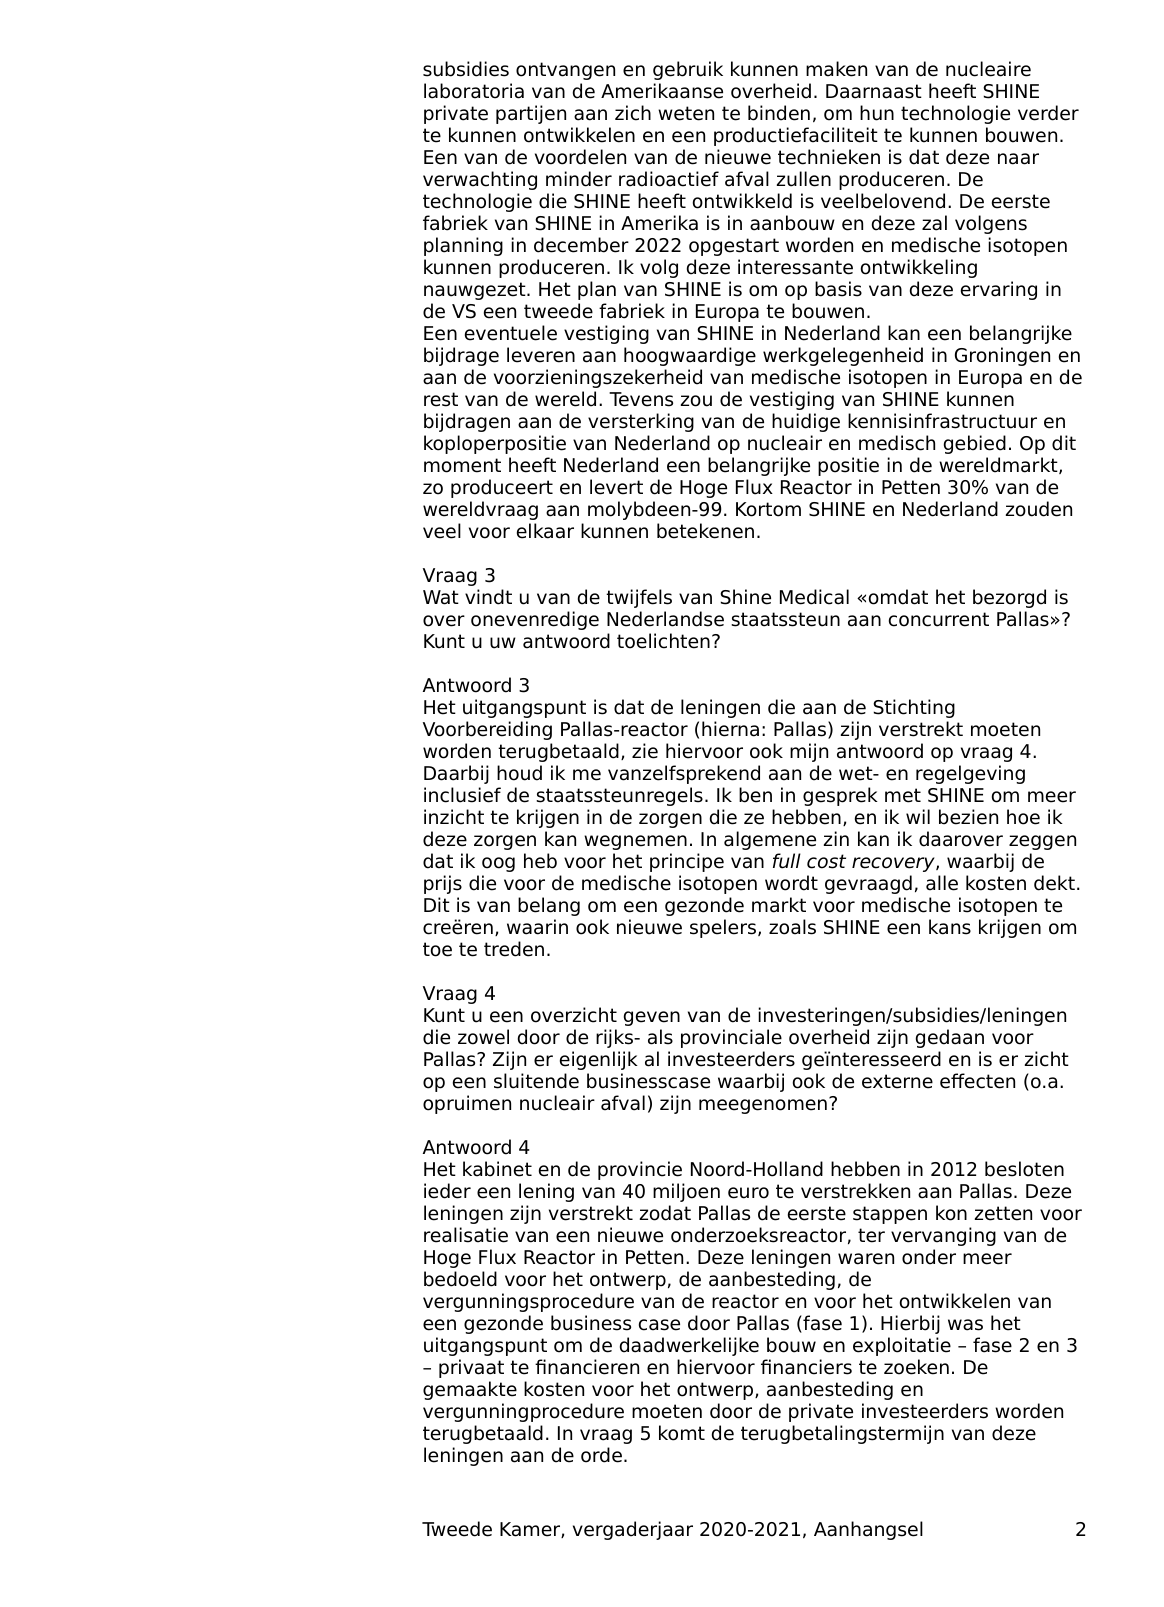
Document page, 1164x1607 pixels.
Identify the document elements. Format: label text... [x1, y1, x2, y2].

text Kunt u een overzicht geven van de investeringen/subsidies/leningen die zowel door de rijks- als provinciale overheid zijn gedaan voor Pallas? Zijn er eigenlijk al investeerders geïnteresseerd en is er zicht op een sluitende businesscase waarbij ook de externe effecten (o.a. opruimen nucleair afval) zijn meegenomen? [422, 1005, 1087, 1115]
text Een van de voordelen van de nieuwe technieken is dat deze naar verwachting minder radioactief afval zullen produceren. De technologie die SHINE heeft ontwikkeld is veelbelovend. De eerste fabriek van SHINE in Amerika is in aanbouw en deze zal volgens planning in december 2022 opgestart worden en medische isotopen kunnen produceren. Ik volg deze interessante ontwikkeling nauwgezet. Het plan van SHINE is om op basis van deze ervaring in de VS een tweede fabriek in Europa te bouwen. [422, 147, 1087, 323]
text Wat vindt u van de twijfels van Shine Medical «omdat het bezorgd is over onevenredige Nederlandse staatssteun aan concurrent Pallas»? Kunt u uw antwoord toelichten? [422, 587, 1087, 653]
text Antwoord 3 [422, 675, 1087, 697]
text Antwoord 4 [422, 1137, 1087, 1159]
text subsidies ontvangen en gebruik kunnen maken van de nucleaire laboratoria van de Amerikaanse overheid. Daarnaast heeft SHINE private partijen aan zich weten te binden, om hun technologie verder te kunnen ontwikkelen en een productiefaciliteit te kunnen bouwen. [422, 59, 1087, 147]
text Een eventuele vestiging van SHINE in Nederland kan een belangrijke bijdrage leveren aan hoogwaardige werkgelegenheid in Groningen en aan de voorzieningszekerheid van medische isotopen in Europa en de rest van de wereld. Tevens zou de vestiging van SHINE kunnen bijdragen aan de versterking van de huidige kennisinfrastructuur en koploperpositie van Nederland op nucleair en medisch gebied. Op dit moment heeft Nederland een belangrijke positie in de wereldmarkt, zo produceert en levert de Hoge Flux Reactor in Petten 30% van de wereldvraag aan molybdeen-99. Kortom SHINE en Nederland zouden veel voor elkaar kunnen betekenen. [422, 323, 1087, 543]
text Vraag 4 [422, 983, 1087, 1005]
text Het kabinet en de provincie Noord-Holland hebben in 2012 besloten ieder een lening van 40 miljoen euro te verstrekken aan Pallas. Deze leningen zijn verstrekt zodat Pallas de eerste stappen kon zetten voor realisatie van een nieuwe onderzoeksreactor, ter vervanging van de Hoge Flux Reactor in Petten. Deze leningen waren onder meer bedoeld voor het ontwerp, de aanbesteding, de vergunningsprocedure van de reactor en voor het ontwikkelen van een gezonde business case door Pallas (fase 1). Hierbij was het uitgangspunt om de daadwerkelijke bouw en exploitatie – fase 2 en 3 – privaat te financieren en hiervoor financiers te zoeken. De gemaakte kosten voor het ontwerp, aanbesteding en vergunningprocedure moeten door de private investeerders worden terugbetaald. In vraag 5 komt de terugbetalingstermijn van deze leningen aan de orde. [422, 1159, 1087, 1467]
text Vraag 3 [422, 565, 1087, 587]
text Het uitgangspunt is dat de leningen die aan de Stichting Voorbereiding Pallas-reactor (hierna: Pallas) zijn verstrekt moeten worden terugbetaald, zie hiervoor ook mijn antwoord op vraag 4. Daarbij houd ik me vanzelfsprekend aan de wet- en regelgeving inclusief de staatssteunregels. Ik ben in gesprek met SHINE om meer inzicht te krijgen in de zorgen die ze hebben, en ik wil bezien hoe ik deze zorgen kan wegnemen. In algemene zin kan ik daarover zeggen dat ik oog heb voor het principe van full cost recovery, waarbij de prijs die voor de medische isotopen wordt gevraagd, alle kosten dekt. Dit is van belang om een gezonde markt voor medische isotopen te creëren, waarin ook nieuwe spelers, zoals SHINE een kans krijgen om toe te treden. [422, 697, 1087, 961]
